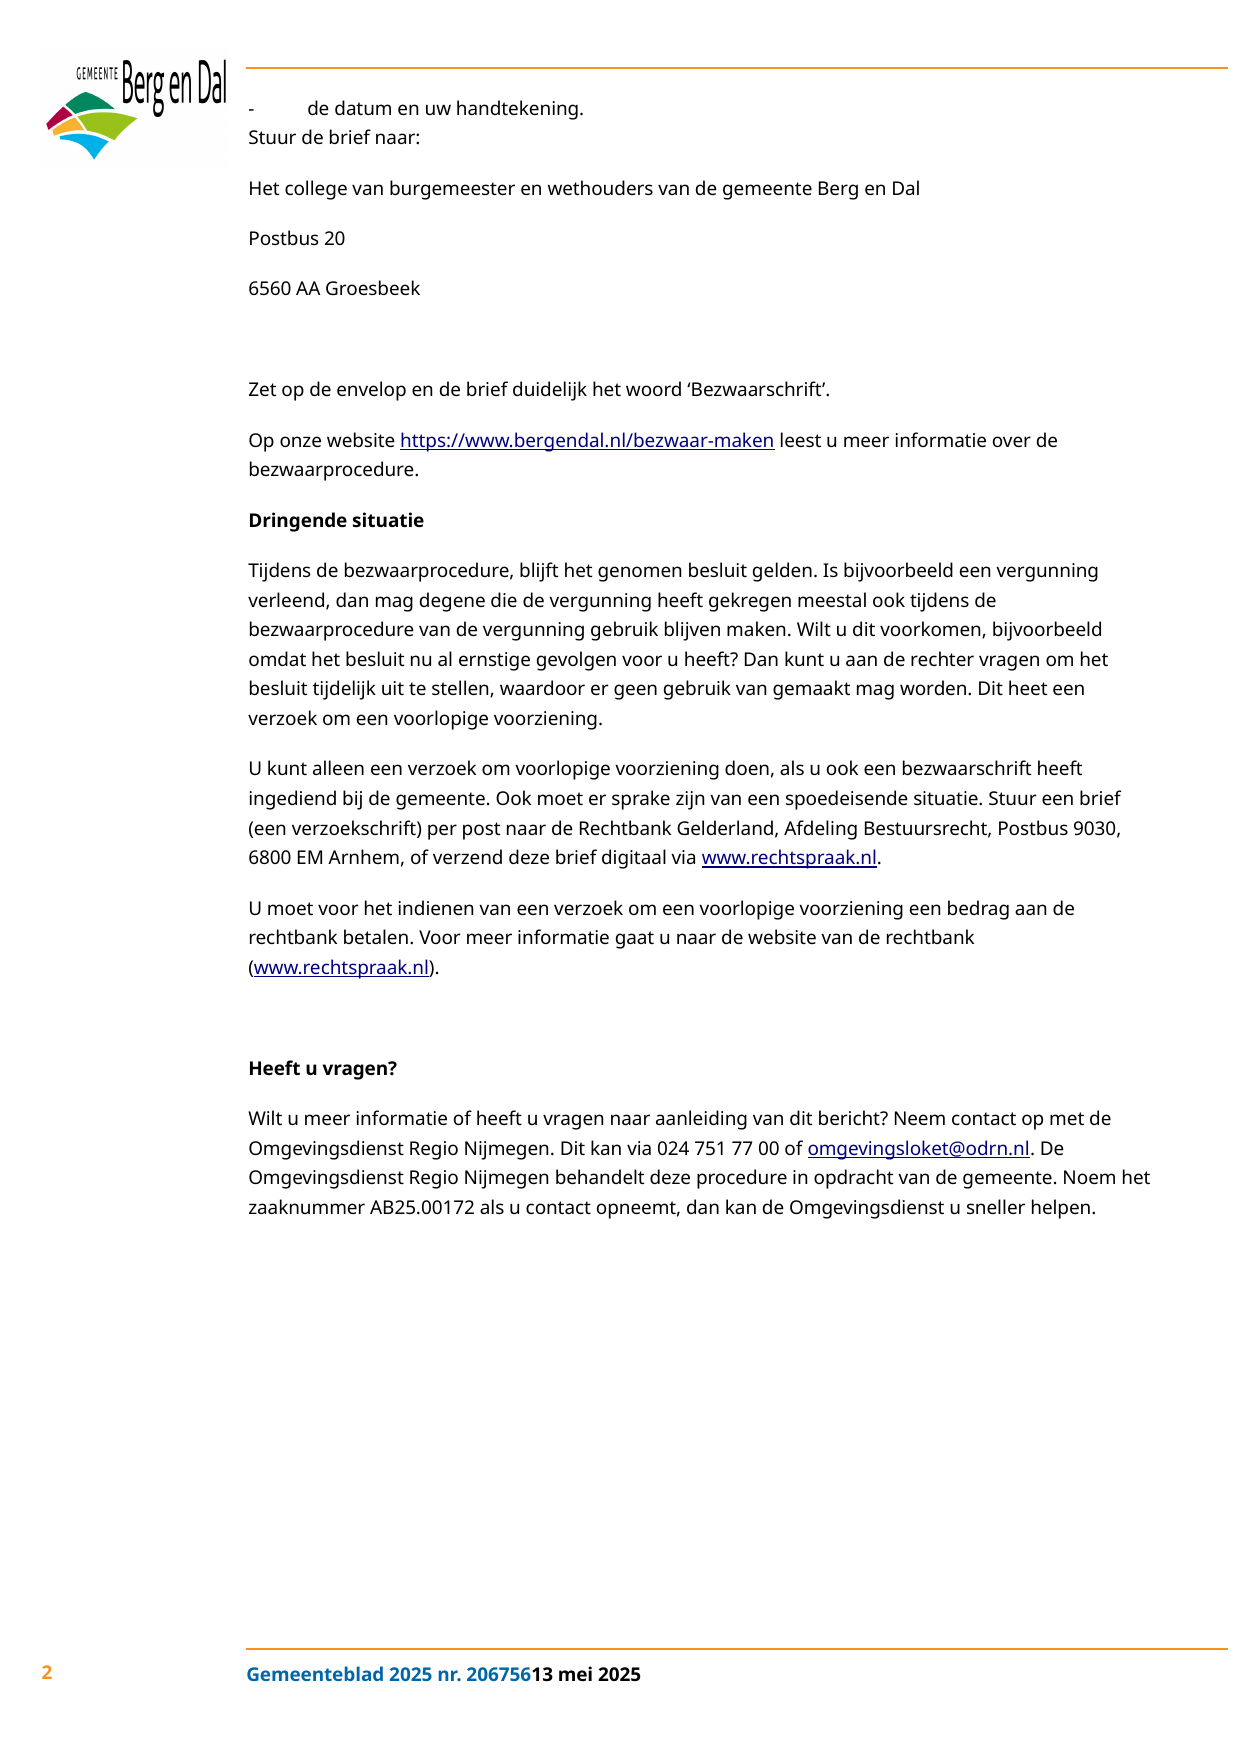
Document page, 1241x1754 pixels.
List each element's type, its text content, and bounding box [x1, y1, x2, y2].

picture [41, 47, 231, 172]
text Zet op de envelop en de brief duidelijk het woord ‘Bezwaarschrift’. [248, 376, 1152, 402]
text Heeft u vragen? [248, 1055, 1152, 1081]
text Stuur de brief naar: [248, 124, 1152, 150]
text 6560 AA Groesbeek [248, 276, 1152, 301]
text U moet voor het indienen van een verzoek om een voorlopige voorziening een bedrag aan de rechtbank betalen. Voor meer informatie gaat u naar de website van de rechtbank (www.rechtspraak.nl). [248, 895, 1152, 980]
text Op onze website https://www.bergendal.nl/bezwaar-maken leest u meer informatie over de bezwaarprocedure. [248, 427, 1152, 482]
text Dringende situatie [248, 507, 1152, 533]
text U kunt alleen een verzoek om voorlopige voorziening doen, als u ook een bezwaarschrift heeft ingediend bij de gemeente. Ook moet er sprake zijn van een spoedeisende situatie. Stuur een brief (een verzoekschrift) per post naar de Rechtbank Gelderland, Afdeling Bestuursrecht, Postbus 9030, 6800 EM Arnhem, of verzend deze brief digitaal via www.rechtspraak.nl. [248, 756, 1152, 870]
text Tijdens de bezwaarprocedure, blijft het genomen besluit gelden. Is bijvoorbeeld een vergunning verleend, dan mag degene die de vergunning heeft gekregen meestal ook tijdens de bezwaarprocedure van de vergunning gebruik blijven maken. Wilt u dit voorkomen, bijvoorbeeld omdat het besluit nu al ernstige gevolgen voor u heeft? Dan kunt u aan de rechter vragen om het besluit tijdelijk uit te stellen, waardoor er geen gebruik van gemaakt mag worden. Dit heet een verzoek om een voorlopige voorziening. [248, 557, 1152, 731]
text Postbus 20 [248, 225, 1152, 251]
list de datum en uw handtekening. [248, 95, 1152, 121]
text Het college van burgemeester en wethouders van de gemeente Berg en Dal [248, 175, 1152, 201]
text Wilt u meer informatie of heeft u vragen naar aanleiding van dit bericht? Neem contact op met de Omgevingsdienst Regio Nijmegen. Dit kan via 024 751 77 00 of omgevingsloket@odrn.nl. De Omgevingsdienst Regio Nijmegen behandelt deze procedure in opdracht van de gemeente. Noem het zaaknummer AB25.00172 als u contact opneemt, dan kan de Omgevingsdienst u sneller helpen. [248, 1105, 1152, 1220]
